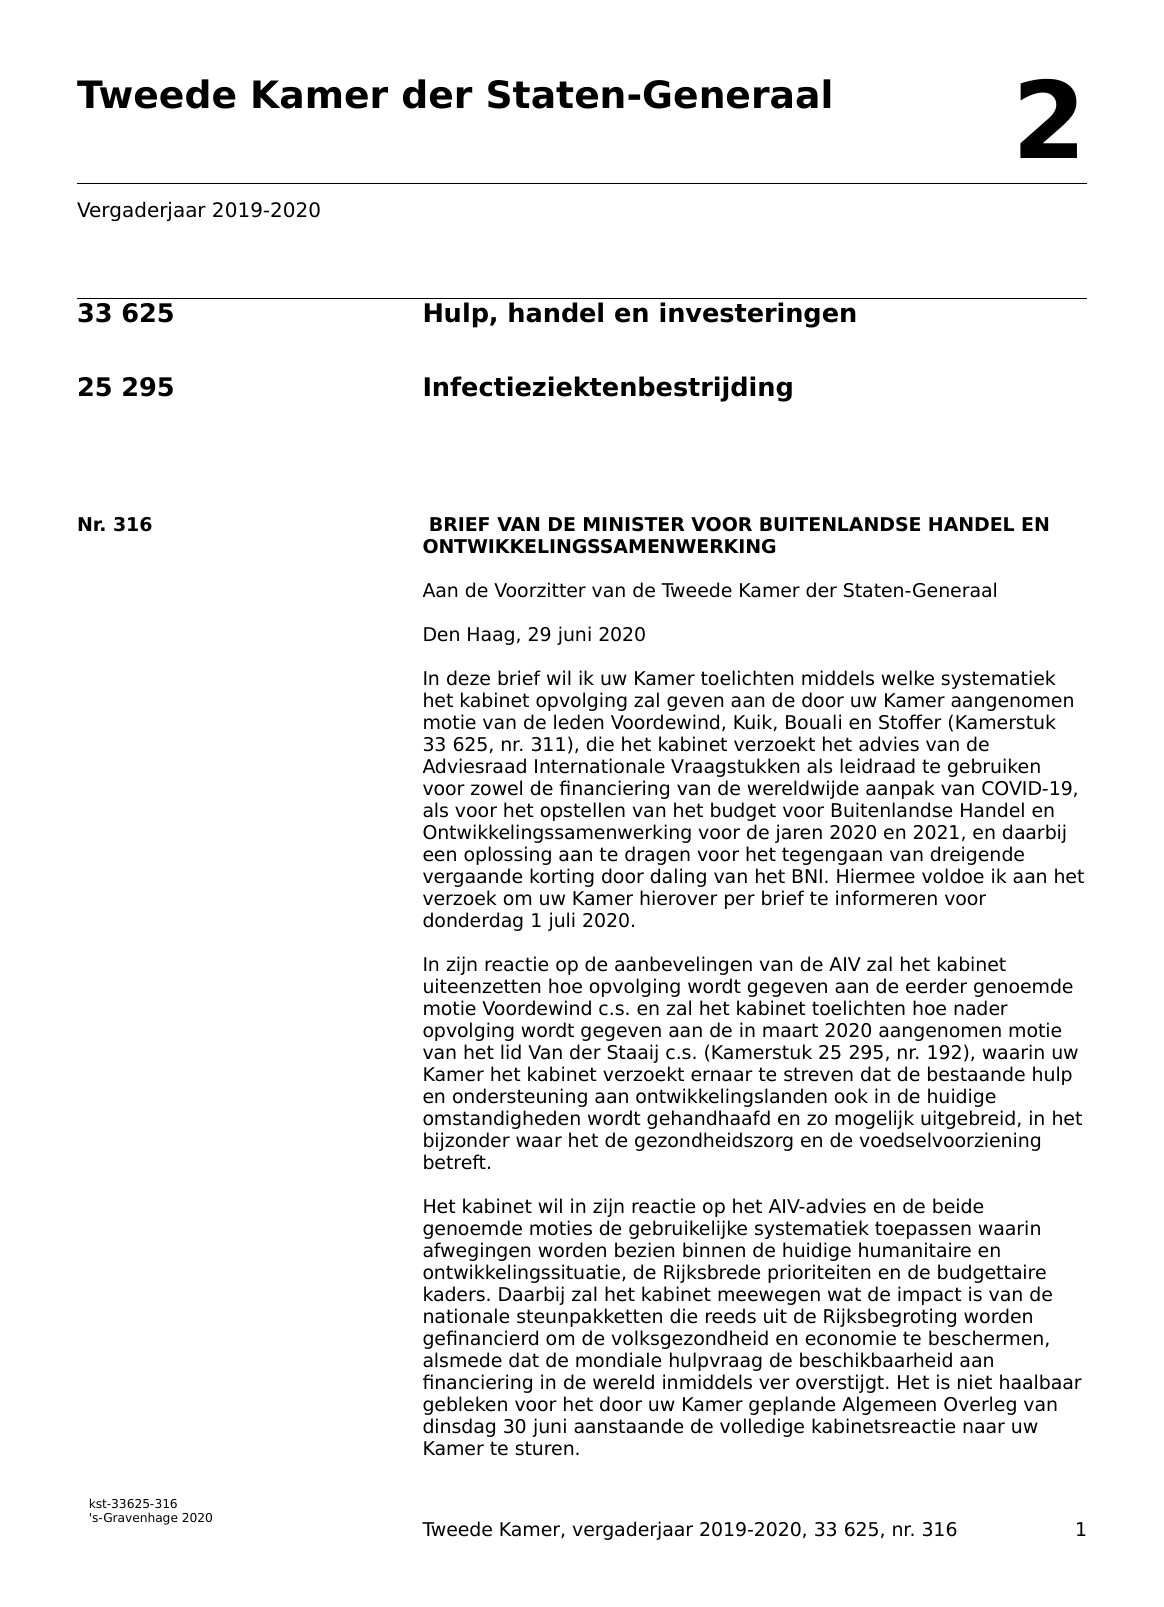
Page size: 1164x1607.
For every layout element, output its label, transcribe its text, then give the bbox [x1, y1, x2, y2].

subtitle 33 625 Hulp, handel en investeringen [77, 299, 1087, 329]
text Het kabinet wil in zijn reactie op het AIV-advies en de beide genoemde moties de gebruikelijke systematiek toepassen waarin afwegingen worden bezien binnen de huidige humanitaire en ontwikkelingssituatie, de Rijksbrede prioriteiten en de budgettaire kaders. Daarbij zal het kabinet meewegen wat de impact is van de nationale steunpakketten die reeds uit de Rijksbegroting worden gefinancierd om de volksgezondheid en economie te beschermen, alsmede dat de mondiale hulpvraag de beschikbaarheid aan financiering in de wereld inmiddels ver overstijgt. Het is niet haalbaar gebleken voor het door uw Kamer geplande Algemeen Overleg van dinsdag 30 juni aanstaande de volledige kabinetsreactie naar uw Kamer te sturen. [422, 1196, 1087, 1460]
text kst-33625-316 [88, 1497, 323, 1511]
subtitle Nr. 316 BRIEF VAN DE MINISTER VOOR BUITENLANDSE HANDEL EN ONTWIKKELINGSSAMENWERKING [77, 514, 1087, 558]
table_header 2 [886, 59, 1087, 183]
text In zijn reactie op de aanbevelingen van de AIV zal het kabinet uiteenzetten hoe opvolging wordt gegeven aan de eerder genoemde motie Voordewind c.s. en zal het kabinet toelichten hoe nader opvolging wordt gegeven aan de in maart 2020 aangenomen motie van het lid Van der Staaij c.s. (Kamerstuk 25 295, nr. 192), waarin uw Kamer het kabinet verzoekt ernaar te streven dat de bestaande hulp en ondersteuning aan ontwikkelingslanden ook in de huidige omstandigheden wordt gehandhaafd en zo mogelijk uitgebreid, in het bijzonder waar het de gezondheidszorg en de voedselvoorziening betreft. [422, 954, 1087, 1174]
table_cell Vergaderjaar 2019-2020 [77, 184, 1087, 298]
subtitle 25 295 Infectieziektenbestrijding [77, 373, 1087, 403]
text Den Haag, 29 juni 2020 [422, 624, 1087, 646]
text Aan de Voorzitter van de Tweede Kamer der Staten-Generaal [422, 580, 1087, 602]
text In deze brief wil ik uw Kamer toelichten middels welke systematiek het kabinet opvolging zal geven aan de door uw Kamer aangenomen motie van de leden Voordewind, Kuik, Bouali en Stoffer (Kamerstuk 33 625, nr. 311), die het kabinet verzoekt het advies van de Adviesraad Internationale Vraagstukken als leidraad te gebruiken voor zowel de financiering van de wereldwijde aanpak van COVID-19, als voor het opstellen van het budget voor Buitenlandse Handel en Ontwikkelingssamenwerking voor de jaren 2020 en 2021, en daarbij een oplossing aan te dragen voor het tegengaan van dreigende vergaande korting door daling van het BNI. Hiermee voldoe ik aan het verzoek om uw Kamer hierover per brief te informeren voor donderdag 1 juli 2020. [422, 668, 1087, 932]
table_header Tweede Kamer der Staten-Generaal [77, 59, 886, 183]
text 's-Gravenhage 2020 [88, 1511, 323, 1525]
